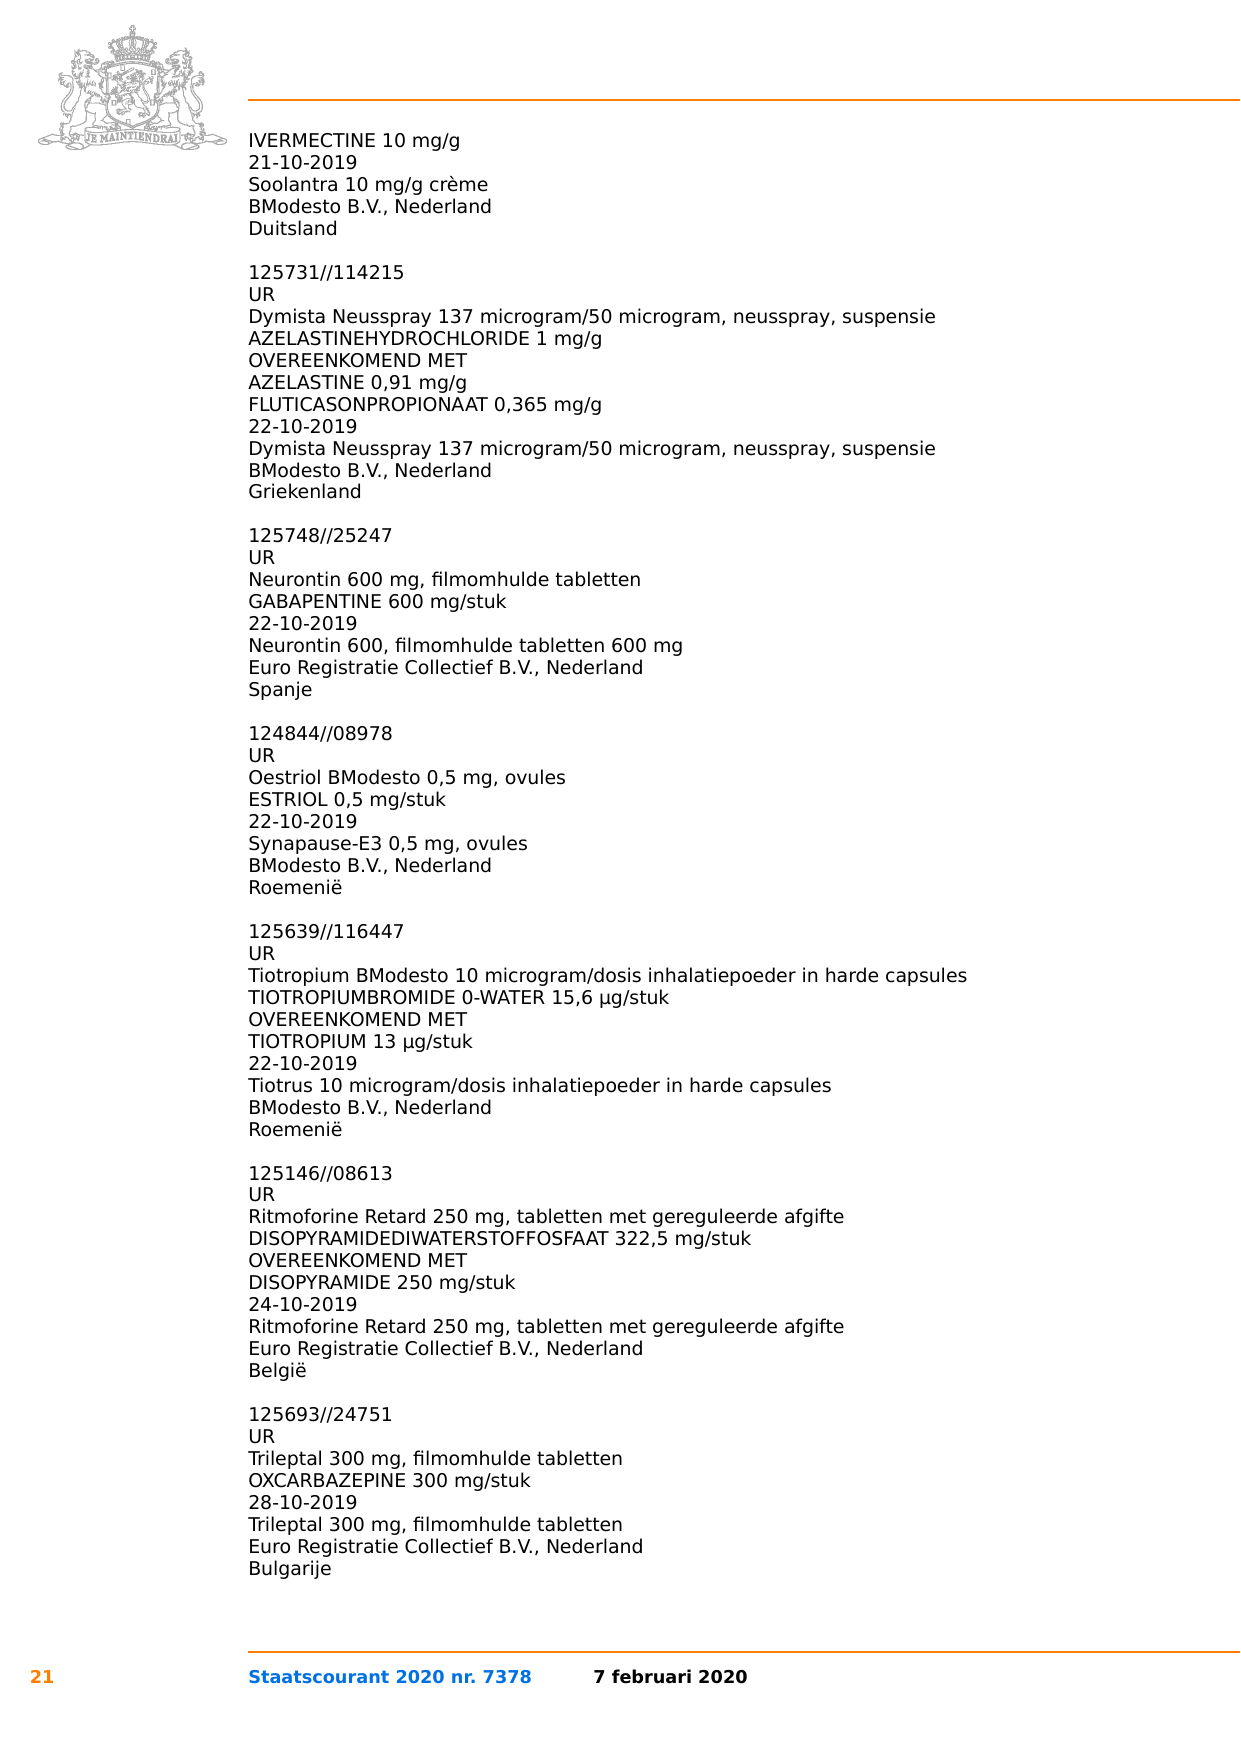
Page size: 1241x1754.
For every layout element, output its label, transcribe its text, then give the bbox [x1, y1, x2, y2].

text 21-10-2019 [248, 152, 1163, 174]
text TIOTROPIUMBROMIDE 0-WATER 15,6 µg/stuk [248, 987, 1163, 1009]
text 125731//114215 [248, 262, 1163, 284]
text Roemenië [248, 1118, 1163, 1141]
text België [248, 1360, 1163, 1382]
text Ritmoforine Retard 250 mg, tabletten met gereguleerde afgifte [248, 1206, 1163, 1228]
text DISOPYRAMIDE 250 mg/stuk [248, 1272, 1163, 1294]
text Oestriol BModesto 0,5 mg, ovules [248, 767, 1163, 789]
text 125639//116447 [248, 921, 1163, 943]
text Griekenland [248, 481, 1163, 503]
text OVEREENKOMEND MET [248, 1250, 1163, 1272]
text TIOTROPIUM 13 µg/stuk [248, 1031, 1163, 1053]
text Neurontin 600, filmomhulde tabletten 600 mg [248, 635, 1163, 657]
text BModesto B.V., Nederland [248, 1097, 1163, 1118]
text OVEREENKOMEND MET [248, 349, 1163, 372]
text 125748//25247 [248, 525, 1163, 547]
text 125693//24751 [248, 1404, 1163, 1426]
text Dymista Neusspray 137 microgram/50 microgram, neusspray, suspensie [248, 437, 1163, 459]
text UR [248, 1184, 1163, 1206]
text Soolantra 10 mg/g crème [248, 174, 1163, 196]
text GABAPENTINE 600 mg/stuk [248, 591, 1163, 613]
text Duitsland [248, 218, 1163, 240]
text 125146//08613 [248, 1162, 1163, 1184]
text Spanje [248, 679, 1163, 701]
text OXCARBAZEPINE 300 mg/stuk [248, 1470, 1163, 1492]
text Euro Registratie Collectief B.V., Nederland [248, 1536, 1163, 1558]
text 22-10-2019 [248, 811, 1163, 833]
text ESTRIOL 0,5 mg/stuk [248, 789, 1163, 811]
text FLUTICASONPROPIONAAT 0,365 mg/g [248, 393, 1163, 416]
text BModesto B.V., Nederland [248, 855, 1163, 877]
text AZELASTINE 0,91 mg/g [248, 372, 1163, 393]
text Trileptal 300 mg, filmomhulde tabletten [248, 1514, 1163, 1536]
text UR [248, 284, 1163, 306]
text AZELASTINEHYDROCHLORIDE 1 mg/g [248, 328, 1163, 349]
text UR [248, 943, 1163, 965]
text UR [248, 745, 1163, 767]
text DISOPYRAMIDEDIWATERSTOFFOSFAAT 322,5 mg/stuk [248, 1228, 1163, 1250]
text BModesto B.V., Nederland [248, 459, 1163, 481]
text Trileptal 300 mg, filmomhulde tabletten [248, 1448, 1163, 1470]
text IVERMECTINE 10 mg/g [248, 130, 1163, 152]
text 28-10-2019 [248, 1492, 1163, 1514]
text 22-10-2019 [248, 1053, 1163, 1074]
text BModesto B.V., Nederland [248, 196, 1163, 218]
text Roemenië [248, 877, 1163, 899]
text OVEREENKOMEND MET [248, 1009, 1163, 1031]
text 22-10-2019 [248, 613, 1163, 635]
text Euro Registratie Collectief B.V., Nederland [248, 657, 1163, 679]
text Bulgarije [248, 1558, 1163, 1580]
text Tiotrus 10 microgram/dosis inhalatiepoeder in harde capsules [248, 1074, 1163, 1097]
text 124844//08978 [248, 723, 1163, 745]
text Neurontin 600 mg, filmomhulde tabletten [248, 569, 1163, 591]
text Ritmoforine Retard 250 mg, tabletten met gereguleerde afgifte [248, 1316, 1163, 1338]
text Dymista Neusspray 137 microgram/50 microgram, neusspray, suspensie [248, 306, 1163, 328]
text 22-10-2019 [248, 416, 1163, 437]
picture [38, 25, 227, 150]
text 24-10-2019 [248, 1294, 1163, 1316]
text Synapause-E3 0,5 mg, ovules [248, 833, 1163, 855]
text UR [248, 1426, 1163, 1448]
text UR [248, 547, 1163, 569]
text Tiotropium BModesto 10 microgram/dosis inhalatiepoeder in harde capsules [248, 965, 1163, 987]
text Euro Registratie Collectief B.V., Nederland [248, 1338, 1163, 1360]
